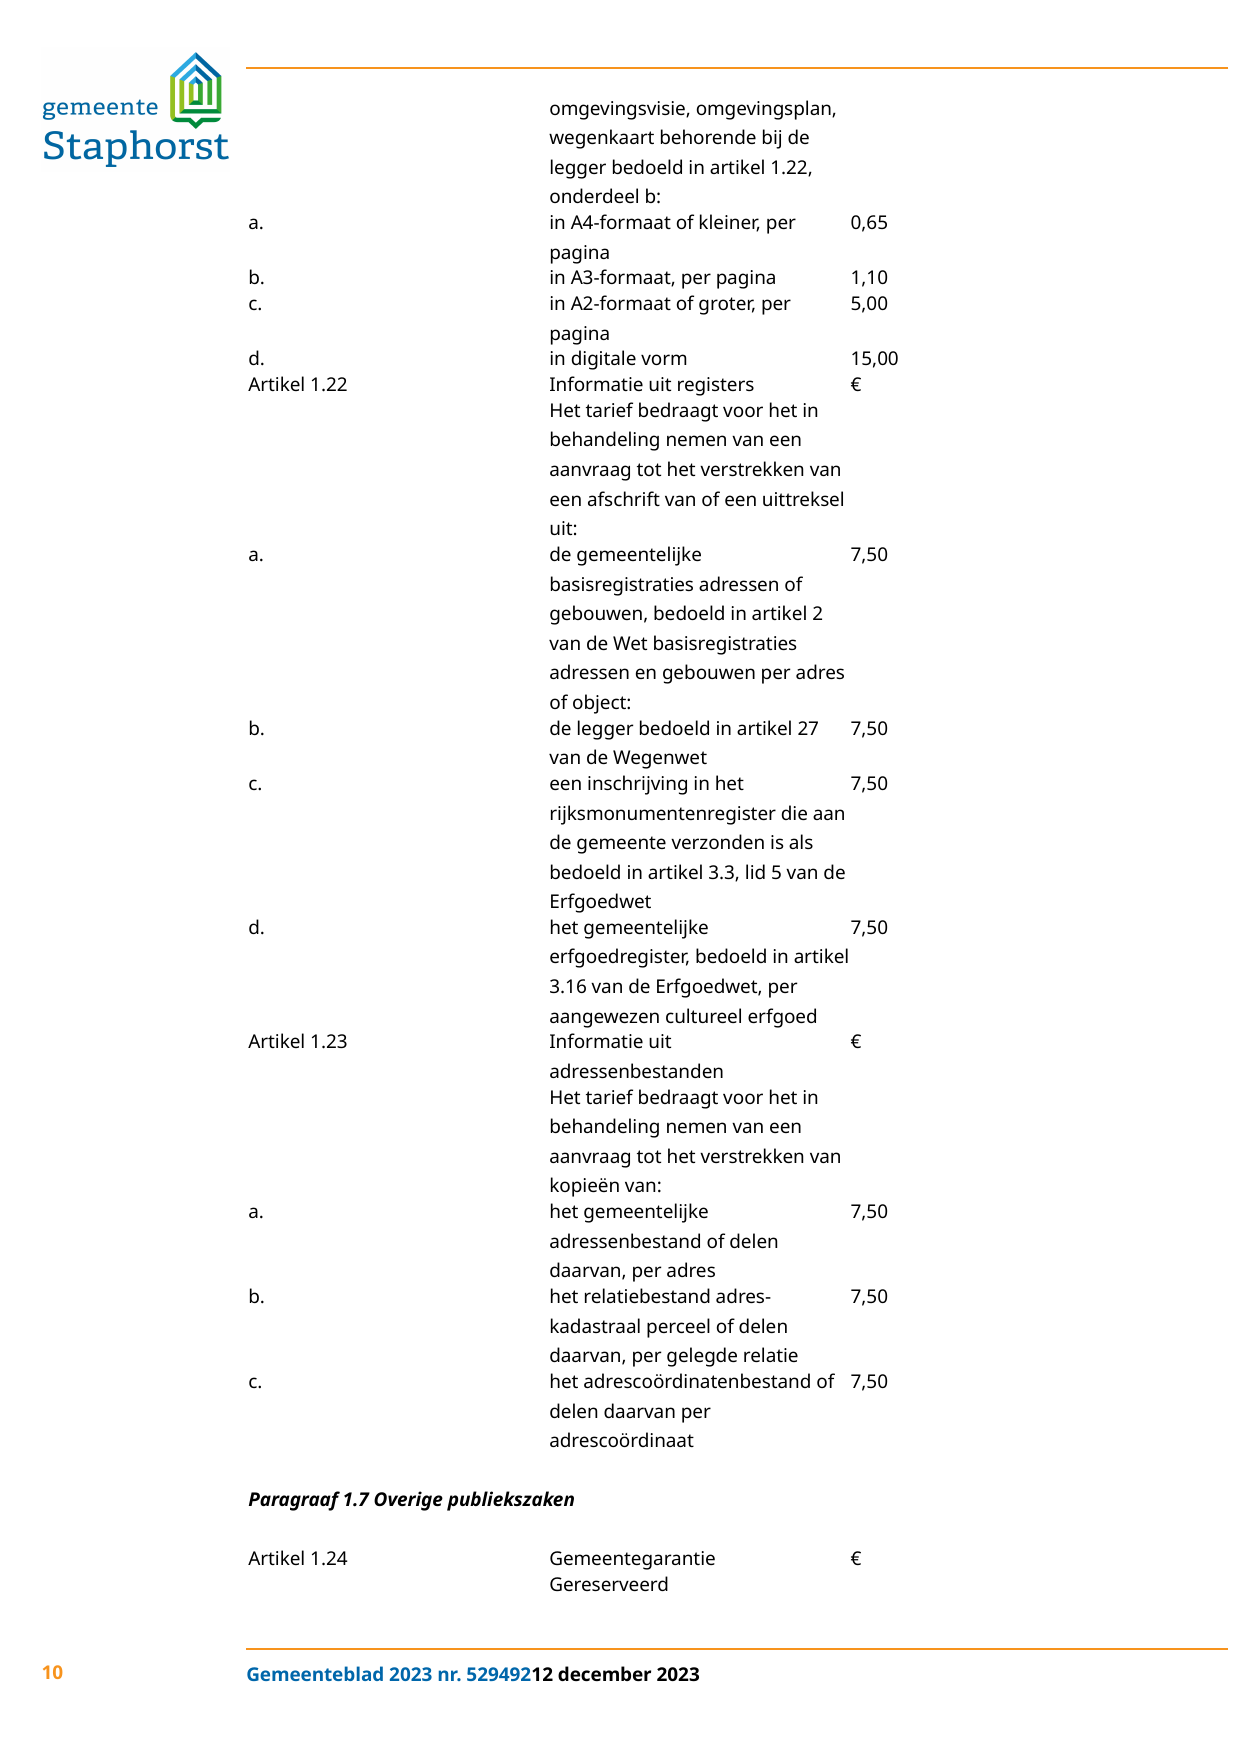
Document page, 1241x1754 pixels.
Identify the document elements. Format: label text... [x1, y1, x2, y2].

table_cell 15,00 [850, 346, 1152, 371]
picture [41, 47, 231, 172]
table_cell [248, 209, 549, 264]
table_cell het gemeentelijke erfgoedregister, bedoeld in artikel 3.16 van de Erfgoedwet, per aangewezen cultureel erfgoed [549, 914, 850, 1029]
table_cell de legger bedoeld in artikel 27 van de Wegenwet [549, 715, 850, 770]
table_cell Het tarief bedraagt voor het in behandeling nemen van een aanvraag tot het verstrekken van kopieën van: [549, 1084, 850, 1198]
table_cell 7,50 [850, 1283, 1152, 1368]
table_cell 1,10 [850, 265, 1152, 290]
table_cell Informatie uit adressenbestanden [549, 1029, 850, 1084]
table_cell het relatiebestand adres-kadastraal perceel of delen daarvan, per gelegde relatie [549, 1283, 850, 1368]
table_cell [248, 914, 549, 1029]
table_cell 7,50 [850, 541, 1152, 715]
table_cell Gereserveerd [549, 1571, 850, 1597]
table_cell de gemeentelijke basisregistraties adressen of gebouwen, bedoeld in artikel 2 van de Wet basisregistraties adressen en gebouwen per adres of object: [549, 541, 850, 715]
table_cell in A3-formaat, per pagina [549, 265, 850, 290]
table_cell [248, 397, 549, 541]
table_cell [248, 1283, 549, 1368]
table_cell [248, 95, 549, 209]
table_cell € [850, 371, 1152, 397]
table_cell Het tarief bedraagt voor het in behandeling nemen van een aanvraag tot het verstrekken van een afschrift van of een uittreksel uit: [549, 397, 850, 541]
table_cell 7,50 [850, 770, 1152, 914]
table_cell in A2-formaat of groter, per pagina [549, 290, 850, 346]
table_cell 0,65 [850, 209, 1152, 264]
table_header Gemeentegarantie [549, 1545, 850, 1571]
table_cell het adrescoördinatenbestand of delen daarvan per adrescoördinaat [549, 1368, 850, 1453]
table_cell een inschrijving in het rijksmonumentenregister die aan de gemeente verzonden is als bedoeld in artikel 3.3, lid 5 van de Erfgoedwet [549, 770, 850, 914]
table_cell [248, 1199, 549, 1283]
table_cell [248, 265, 549, 290]
table_cell € [850, 1029, 1152, 1084]
table_cell [248, 290, 549, 346]
table_header € [850, 1545, 1152, 1571]
table_cell 7,50 [850, 715, 1152, 770]
table_cell [248, 1084, 549, 1198]
table_cell [248, 770, 549, 914]
table_cell in A4-formaat of kleiner, per pagina [549, 209, 850, 264]
table_cell in digitale vorm [549, 346, 850, 371]
table_cell [248, 1368, 549, 1453]
table_cell [248, 715, 549, 770]
table_cell [850, 1084, 1152, 1198]
table_cell [850, 95, 1152, 209]
table_cell het gemeentelijke adressenbestand of delen daarvan, per adres [549, 1199, 850, 1283]
table_cell [850, 1571, 1152, 1597]
table_cell [248, 346, 549, 371]
table_cell 5,00 [850, 290, 1152, 346]
table_cell Artikel 1.23 [248, 1029, 549, 1084]
text Paragraaf 1.7 Overige publiekszaken [248, 1486, 1152, 1512]
table_cell [248, 1571, 549, 1597]
table_cell [850, 397, 1152, 541]
table_cell 7,50 [850, 1368, 1152, 1453]
table_cell [248, 541, 549, 715]
table_header Artikel 1.24 [248, 1545, 549, 1571]
table_cell 7,50 [850, 914, 1152, 1029]
table_cell Informatie uit registers [549, 371, 850, 397]
table_cell Artikel 1.22 [248, 371, 549, 397]
table_cell omgevingsvisie, omgevingsplan, wegenkaart behorende bij de legger bedoeld in artikel 1.22, onderdeel b: [549, 95, 850, 209]
table_cell 7,50 [850, 1199, 1152, 1283]
